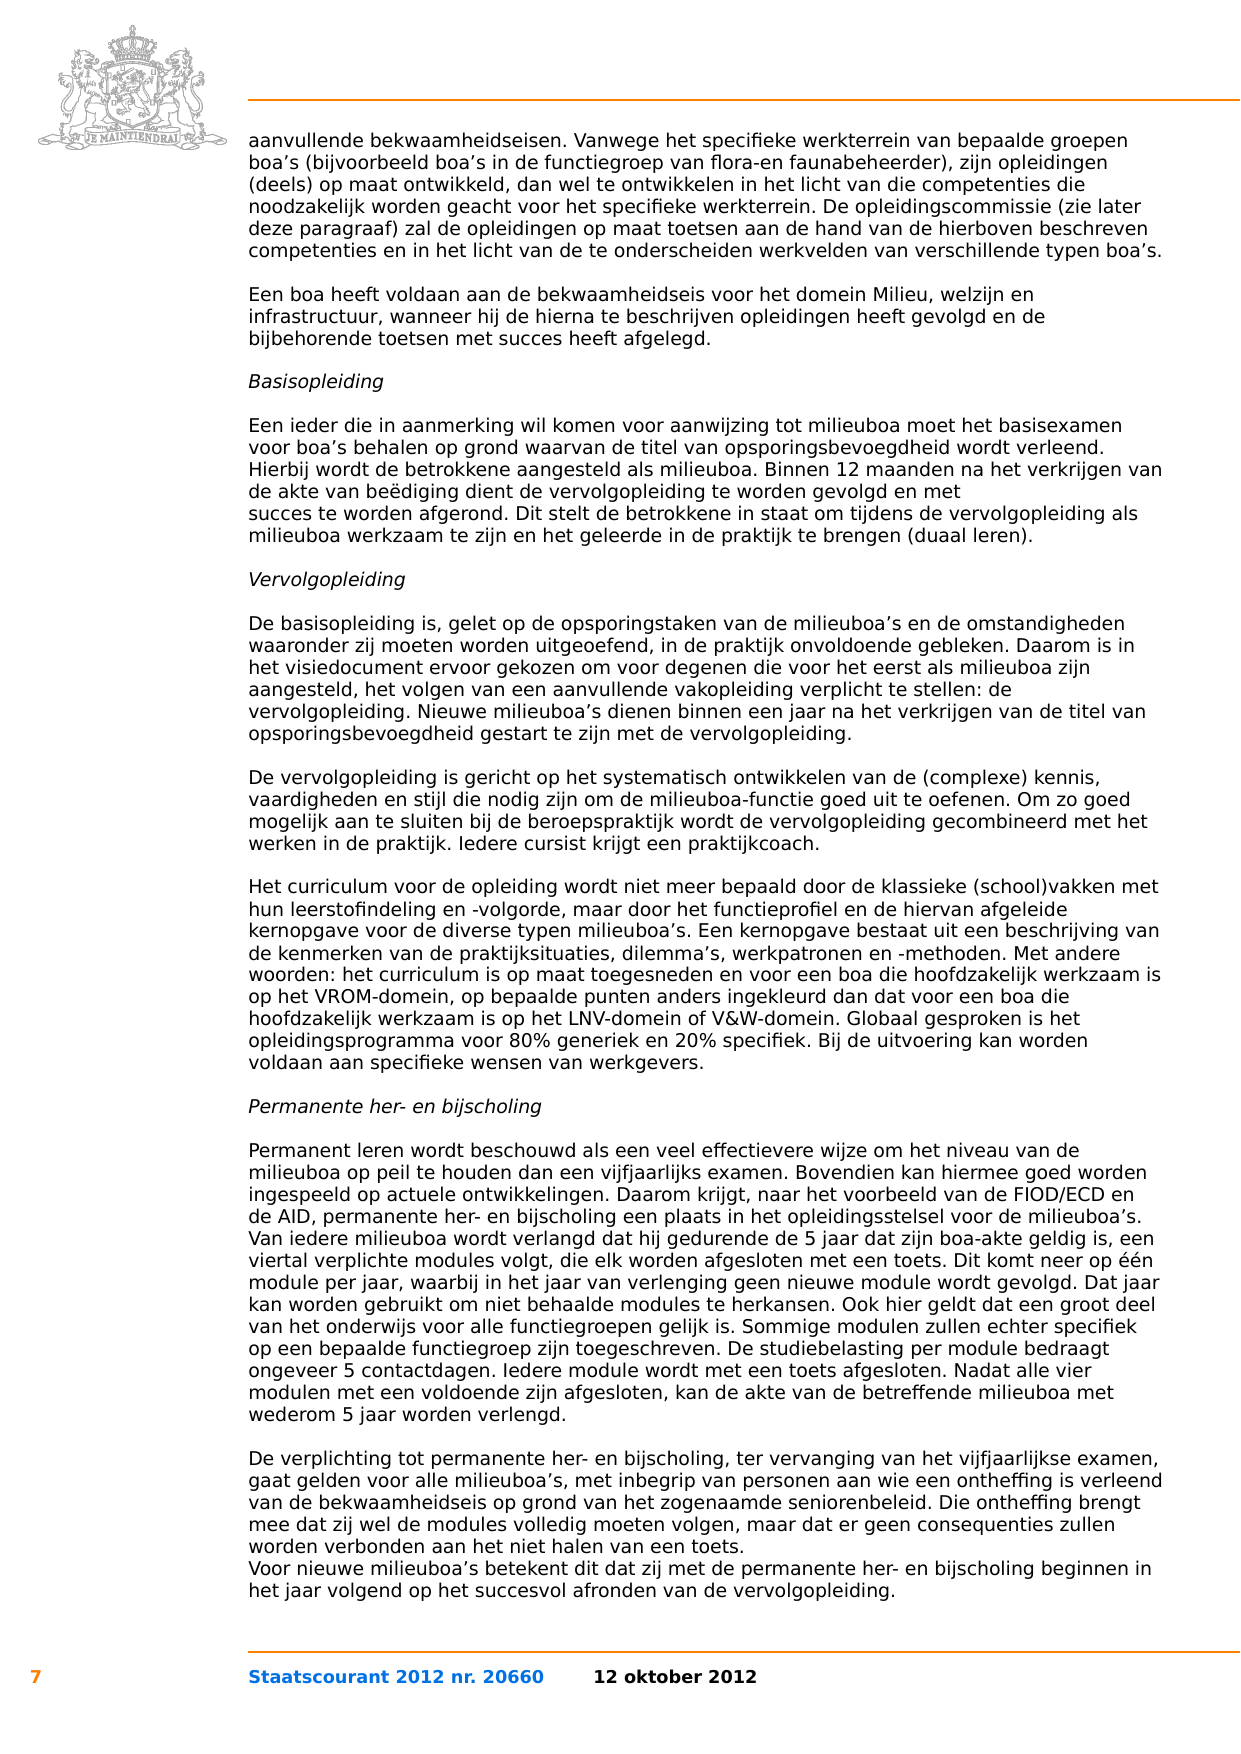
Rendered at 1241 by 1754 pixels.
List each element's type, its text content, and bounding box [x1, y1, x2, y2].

text Voor nieuwe milieuboa’s betekent dit dat zij met de permanente her- en bijscholing beginnen in het jaar volgend op het succesvol afronden van de vervolgopleiding. [248, 1557, 1163, 1601]
subtitle Basisopleiding [248, 371, 1163, 393]
text Van iedere milieuboa wordt verlangd dat hij gedurende de 5 jaar dat zijn boa-akte geldig is, een viertal verplichte modules volgt, die elk worden afgesloten met een toets. Dit komt neer op één module per jaar, waarbij in het jaar van verlenging geen nieuwe module wordt gevolgd. Dat jaar kan worden gebruikt om niet behaalde modules te herkansen. Ook hier geldt dat een groot deel van het onderwijs voor alle functiegroepen gelijk is. Sommige modulen zullen echter specifiek op een bepaalde functiegroep zijn toegeschreven. De studiebelasting per module bedraagt ongeveer 5 contactdagen. Iedere module wordt met een toets afgesloten. Nadat alle vier modulen met een voldoende zijn afgesloten, kan de akte van de betreffende milieuboa met wederom 5 jaar worden verlengd. [248, 1228, 1163, 1426]
text Een boa heeft voldaan aan de bekwaamheidseis voor het domein Milieu, welzijn en infrastructuur, wanneer hij de hierna te beschrijven opleidingen heeft gevolgd en de bijbehorende toetsen met succes heeft afgelegd. [248, 284, 1163, 349]
text Het curriculum voor de opleiding wordt niet meer bepaald door de klassieke (school)vakken met hun leerstofindeling en -volgorde, maar door het functieprofiel en de hiervan afgeleide kernopgave voor de diverse typen milieuboa’s. Een kernopgave bestaat uit een beschrijving van de kenmerken van de praktijksituaties, dilemma’s, werkpatronen en -methoden. Met andere woorden: het curriculum is op maat toegesneden en voor een boa die hoofdzakelijk werkzaam is op het VROM-domein, op bepaalde punten anders ingekleurd dan dat voor een boa die hoofdzakelijk werkzaam is op het LNV-domein of V&W-domein. Globaal gesproken is het opleidingsprogramma voor 80% generiek en 20% specifiek. Bij de uitvoering kan worden voldaan aan specifieke wensen van werkgevers. [248, 876, 1163, 1074]
subtitle Permanente her- en bijscholing [248, 1096, 1163, 1118]
subtitle Vervolgopleiding [248, 569, 1163, 591]
text succes te worden afgerond. Dit stelt de betrokkene in staat om tijdens de vervolgopleiding als milieuboa werkzaam te zijn en het geleerde in de praktijk te brengen (duaal leren). [248, 503, 1163, 547]
text Een ieder die in aanmerking wil komen voor aanwijzing tot milieuboa moet het basisexamen voor boa’s behalen op grond waarvan de titel van opsporingsbevoegdheid wordt verleend. Hierbij wordt de betrokkene aangesteld als milieuboa. Binnen 12 maanden na het verkrijgen van de akte van beëdiging dient de vervolgopleiding te worden gevolgd en met [248, 415, 1163, 503]
text De basisopleiding is, gelet op de opsporingstaken van de milieuboa’s en de omstandigheden waaronder zij moeten worden uitgeoefend, in de praktijk onvoldoende gebleken. Daarom is in het visiedocument ervoor gekozen om voor degenen die voor het eerst als milieuboa zijn aangesteld, het volgen van een aanvullende vakopleiding verplicht te stellen: de vervolgopleiding. Nieuwe milieuboa’s dienen binnen een jaar na het verkrijgen van de titel van opsporingsbevoegdheid gestart te zijn met de vervolgopleiding. [248, 613, 1163, 745]
text Permanent leren wordt beschouwd als een veel effectievere wijze om het niveau van de milieuboa op peil te houden dan een vijfjaarlijks examen. Bovendien kan hiermee goed worden ingespeeld op actuele ontwikkelingen. Daarom krijgt, naar het voorbeeld van de FIOD/ECD en de AID, permanente her- en bijscholing een plaats in het opleidingsstelsel voor de milieuboa’s. [248, 1140, 1163, 1228]
picture [38, 25, 227, 150]
text De vervolgopleiding is gericht op het systematisch ontwikkelen van de (complexe) kennis, vaardigheden en stijl die nodig zijn om de milieuboa-functie goed uit te oefenen. Om zo goed mogelijk aan te sluiten bij de beroepspraktijk wordt de vervolgopleiding gecombineerd met het werken in de praktijk. Iedere cursist krijgt een praktijkcoach. [248, 767, 1163, 854]
text De verplichting tot permanente her- en bijscholing, ter vervanging van het vijfjaarlijkse examen, gaat gelden voor alle milieuboa’s, met inbegrip van personen aan wie een ontheffing is verleend van de bekwaamheidseis op grond van het zogenaamde seniorenbeleid. Die ontheffing brengt mee dat zij wel de modules volledig moeten volgen, maar dat er geen consequenties zullen worden verbonden aan het niet halen van een toets. [248, 1448, 1163, 1557]
text aanvullende bekwaamheidseisen. Vanwege het specifieke werkterrein van bepaalde groepen boa’s (bijvoorbeeld boa’s in de functiegroep van flora-en faunabeheerder), zijn opleidingen (deels) op maat ontwikkeld, dan wel te ontwikkelen in het licht van die competenties die noodzakelijk worden geacht voor het specifieke werkterrein. De opleidingscommissie (zie later deze paragraaf) zal de opleidingen op maat toetsen aan de hand van de hierboven beschreven competenties en in het licht van de te onderscheiden werkvelden van verschillende typen boa’s. [248, 130, 1163, 262]
